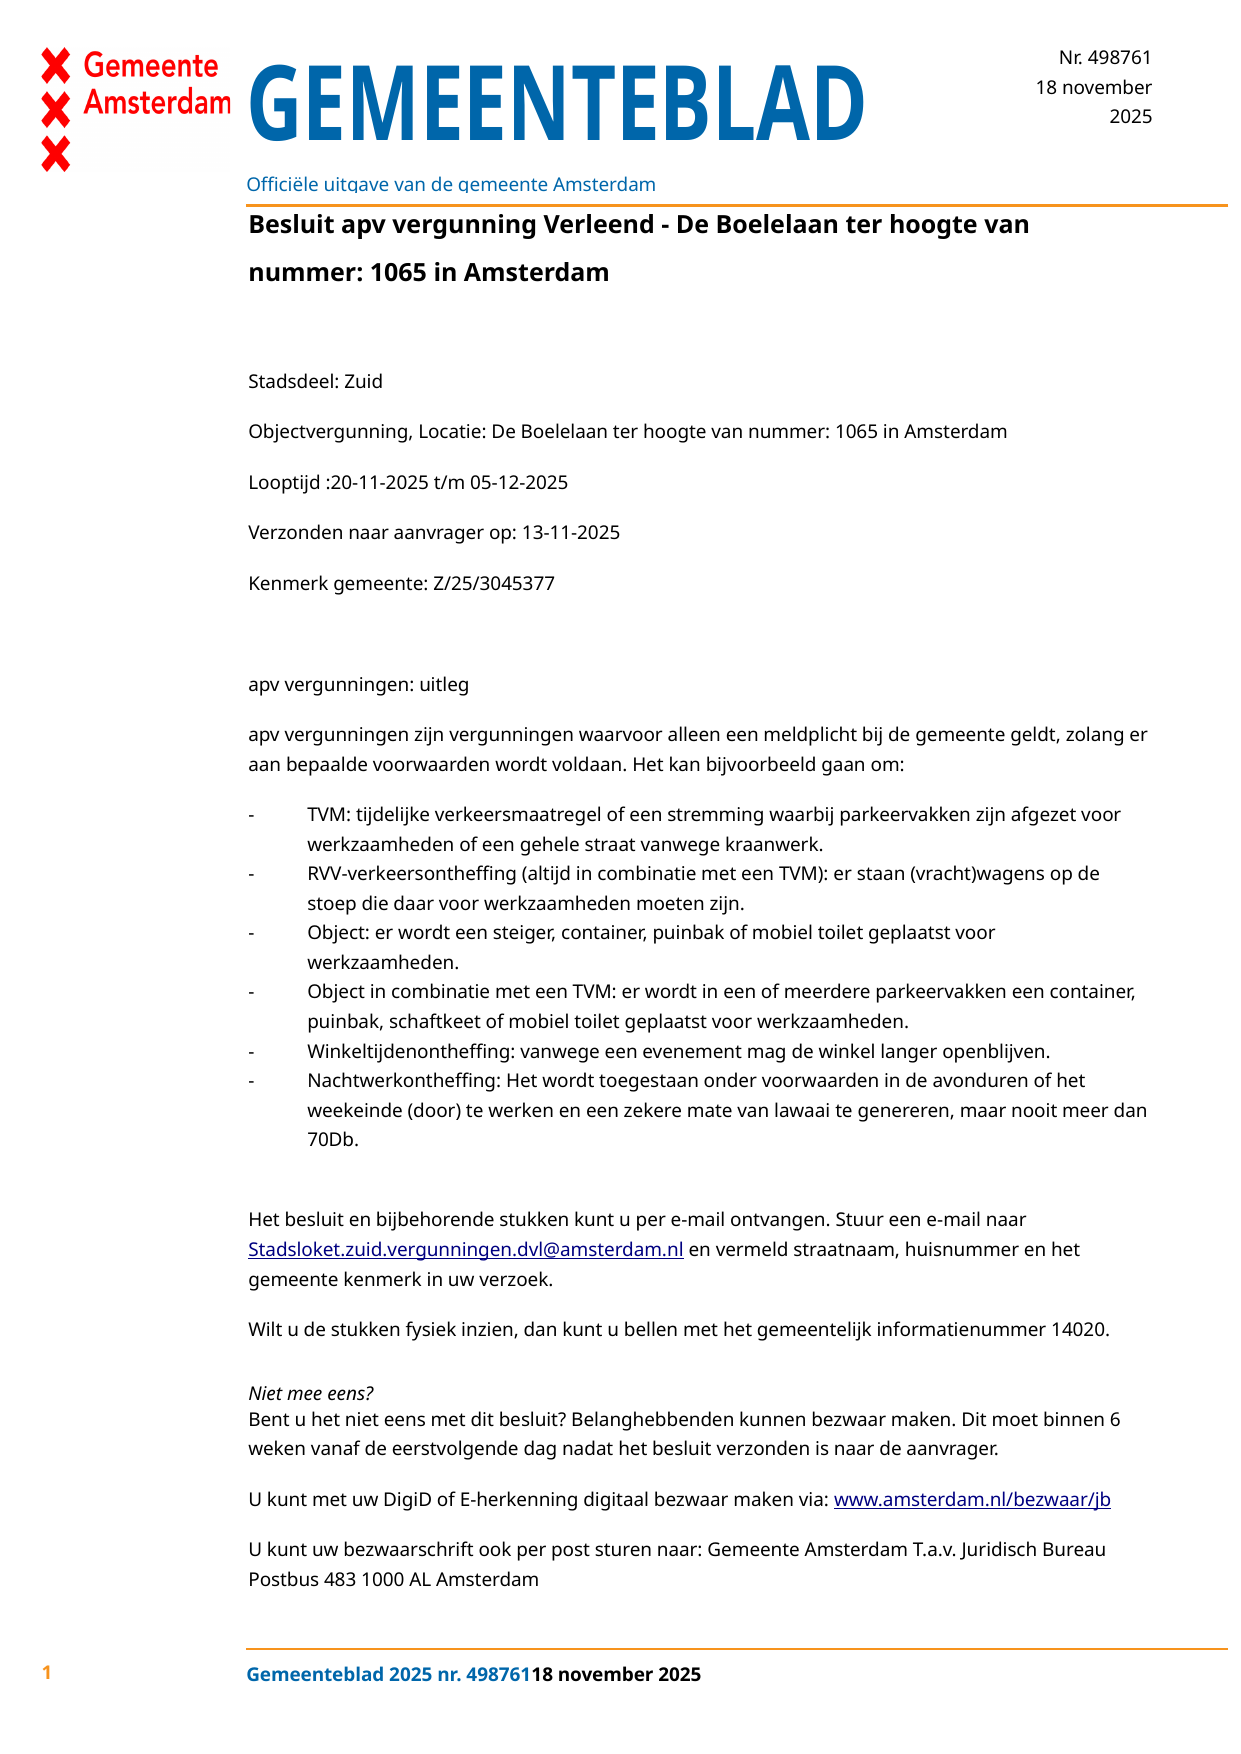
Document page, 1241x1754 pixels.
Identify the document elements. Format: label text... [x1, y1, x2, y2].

text Looptijd :20-11-2025 t/m 05-12-2025 [248, 469, 1152, 495]
picture [41, 47, 231, 172]
text Stadsdeel: Zuid [248, 368, 1152, 394]
list RVV-verkeersontheffing (altijd in combinatie met een TVM): er staan (vracht)wagens op de stoep die daar voor werkzaamheden moeten zijn. [248, 860, 1152, 916]
list TVM: tijdelijke verkeersmaatregel of een stremming waarbij parkeervakken zijn afgezet voor werkzaamheden of een gehele straat vanwege kraanwerk. [248, 801, 1152, 857]
text U kunt uw bezwaarschrift ook per post sturen naar: Gemeente Amsterdam T.a.v. Juridisch Bureau Postbus 483 1000 AL Amsterdam [248, 1536, 1152, 1592]
text Wilt u de stukken fysiek inzien, dan kunt u bellen met het gemeentelijk informatienummer 14020. [248, 1316, 1152, 1342]
text Verzonden naar aanvrager op: 13-11-2025 [248, 519, 1152, 545]
list Object in combinatie met een TVM: er wordt in een of meerdere parkeervakken een container, puinbak, schaftkeet of mobiel toilet geplaatst voor werkzaamheden. [248, 979, 1152, 1034]
list Winkeltijdenontheffing: vanwege een evenement mag de winkel langer openblijven. [248, 1038, 1152, 1064]
text U kunt met uw DigiD of E-herkenning digitaal bezwaar maken via: www.amsterdam.nl/bezwaar/jb [248, 1486, 1152, 1512]
text Niet mee eens? [248, 1380, 1152, 1406]
list Object: er wordt een steiger, container, puinbak of mobiel toilet geplaatst voor werkzaamheden. [248, 919, 1152, 975]
text Besluit apv vergunning Verleend - De Boelelaan ter hoogte van nummer: 1065 in Amsterdam [248, 207, 1152, 288]
text Het besluit en bijbehorende stukken kunt u per e-mail ontvangen. Stuur een e-mail naar Stadsloket.zuid.vergunningen.dvl@amsterdam.nl en vermeld straatnaam, huisnummer en het gemeente kenmerk in uw verzoek. [248, 1207, 1152, 1292]
list Nachtwerkontheffing: Het wordt toegestaan onder voorwaarden in de avonduren of het weekeinde (door) te werken en een zekere mate van lawaai te genereren, maar nooit meer dan 70Db. [248, 1067, 1152, 1152]
text Kenmerk gemeente: Z/25/3045377 [248, 570, 1152, 596]
text Bent u het niet eens met dit besluit? Belanghebbenden kunnen bezwaar maken. Dit moet binnen 6 weken vanaf de eerstvolgende dag nadat het besluit verzonden is naar de aanvrager. [248, 1406, 1152, 1461]
text apv vergunningen zijn vergunningen waarvoor alleen een meldplicht bij de gemeente geldt, zolang er aan bepaalde voorwaarden wordt voldaan. Het kan bijvoorbeeld gaan om: [248, 721, 1152, 777]
text apv vergunningen: uitleg [248, 671, 1152, 697]
text Objectvergunning, Locatie: De Boelelaan ter hoogte van nummer: 1065 in Amsterdam [248, 419, 1152, 444]
